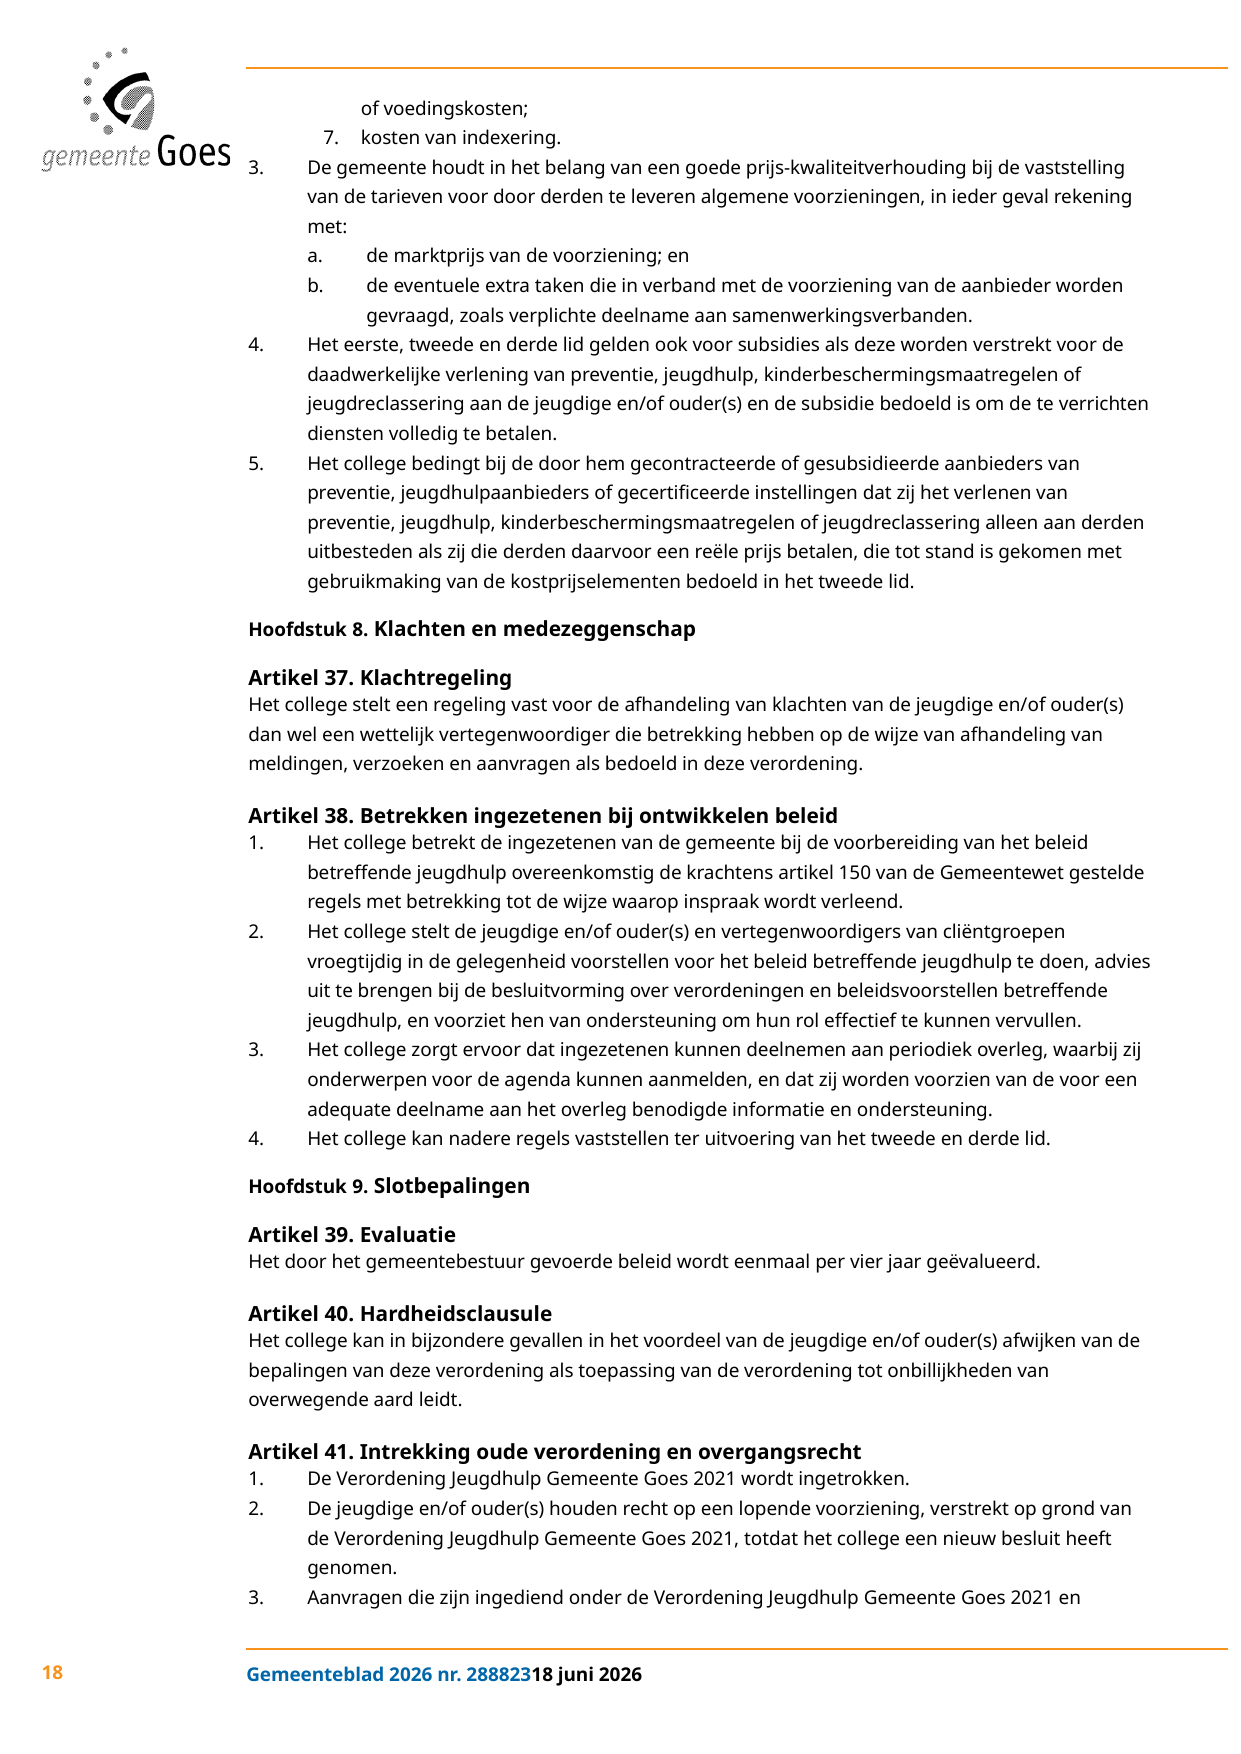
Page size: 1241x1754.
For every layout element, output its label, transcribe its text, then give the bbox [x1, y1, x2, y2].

list of voedingskosten; [323, 95, 1152, 121]
list De Verordening Jeugdhulp Gemeente Goes 2021 wordt ingetrokken. [248, 1466, 1152, 1491]
list Aanvragen die zijn ingediend onder de Verordening Jeugdhulp Gemeente Goes 2021 en [248, 1584, 1152, 1609]
list De gemeente houdt in het belang van een goede prijs-kwaliteitverhouding bij de vaststelling van de tarieven voor door derden te leveren algemene voorzieningen, in ieder geval rekening met: [248, 154, 1152, 239]
list de marktprijs van de voorziening; en [307, 243, 1152, 268]
picture [41, 47, 231, 172]
text Artikel 40. Hardheidsclausule [248, 1299, 1152, 1327]
list Het eerste, tweede en derde lid gelden ook voor subsidies als deze worden verstrekt voor de daadwerkelijke verlening van preventie, jeugdhulp, kinderbeschermingsmaatregelen of jeugdreclassering aan de jeugdige en/of ouder(s) en de subsidie bedoeld is om de te verrichten diensten volledig te betalen. [248, 331, 1152, 446]
list de eventuele extra taken die in verband met de voorziening van de aanbieder worden gevraagd, zoals verplichte deelname aan samenwerkingsverbanden. [307, 272, 1152, 328]
list Het college stelt de jeugdige en/of ouder(s) en vertegenwoordigers van cliëntgroepen vroegtijdig in de gelegenheid voorstellen voor het beleid betreffende jeugdhulp te doen, advies uit te brengen bij de besluitvorming over verordeningen en beleidsvoorstellen betreffende jeugdhulp, en voorziet hen van ondersteuning om hun rol effectief te kunnen vervullen. [248, 918, 1152, 1033]
text Artikel 37. Klachtregeling [248, 663, 1152, 691]
text Het college stelt een regeling vast voor de afhandeling van klachten van de jeugdige en/of ouder(s) dan wel een wettelijk vertegenwoordiger die betrekking hebben op de wijze van afhandeling van meldingen, verzoeken en aanvragen als bedoeld in deze verordening. [248, 691, 1152, 776]
text Hoofdstuk 8. Klachten en medezeggenschap [248, 614, 1152, 642]
list Het college kan nadere regels vaststellen ter uitvoering van het tweede en derde lid. [248, 1125, 1152, 1151]
list De jeugdige en/of ouder(s) houden recht op een lopende voorziening, verstrekt op grond van de Verordening Jeugdhulp Gemeente Goes 2021, totdat het college een nieuw besluit heeft genomen. [248, 1495, 1152, 1580]
list Het college betrekt de ingezetenen van de gemeente bij de voorbereiding van het beleid betreffende jeugdhulp overeenkomstig de krachtens artikel 150 van de Gemeentewet gestelde regels met betrekking tot de wijze waarop inspraak wordt verleend. [248, 829, 1152, 914]
text Het door het gemeentebestuur gevoerde beleid wordt eenmaal per vier jaar geëvalueerd. [248, 1249, 1152, 1274]
text Het college kan in bijzondere gevallen in het voordeel van de jeugdige en/of ouder(s) afwijken van de bepalingen van deze verordening als toepassing van de verordening tot onbillijkheden van overwegende aard leidt. [248, 1327, 1152, 1412]
text Artikel 39. Evaluatie [248, 1220, 1152, 1249]
list kosten van indexering. [323, 124, 1152, 150]
list Het college bedingt bij de door hem gecontracteerde of gesubsidieerde aanbieders van preventie, jeugdhulpaanbieders of gecertificeerde instellingen dat zij het verlenen van preventie, jeugdhulp, kinderbeschermingsmaatregelen of jeugdreclassering alleen aan derden uitbesteden als zij die derden daarvoor een reële prijs betalen, die tot stand is gekomen met gebruikmaking van de kostprijselementen bedoeld in het tweede lid. [248, 450, 1152, 594]
text Artikel 38. Betrekken ingezetenen bij ontwikkelen beleid [248, 801, 1152, 829]
text Hoofdstuk 9. Slotbepalingen [248, 1171, 1152, 1199]
list Het college zorgt ervoor dat ingezetenen kunnen deelnemen aan periodiek overleg, waarbij zij onderwerpen voor de agenda kunnen aanmelden, en dat zij worden voorzien van de voor een adequate deelname aan het overleg benodigde informatie en ondersteuning. [248, 1037, 1152, 1121]
text Artikel 41. Intrekking oude verordening en overgangsrecht [248, 1437, 1152, 1466]
